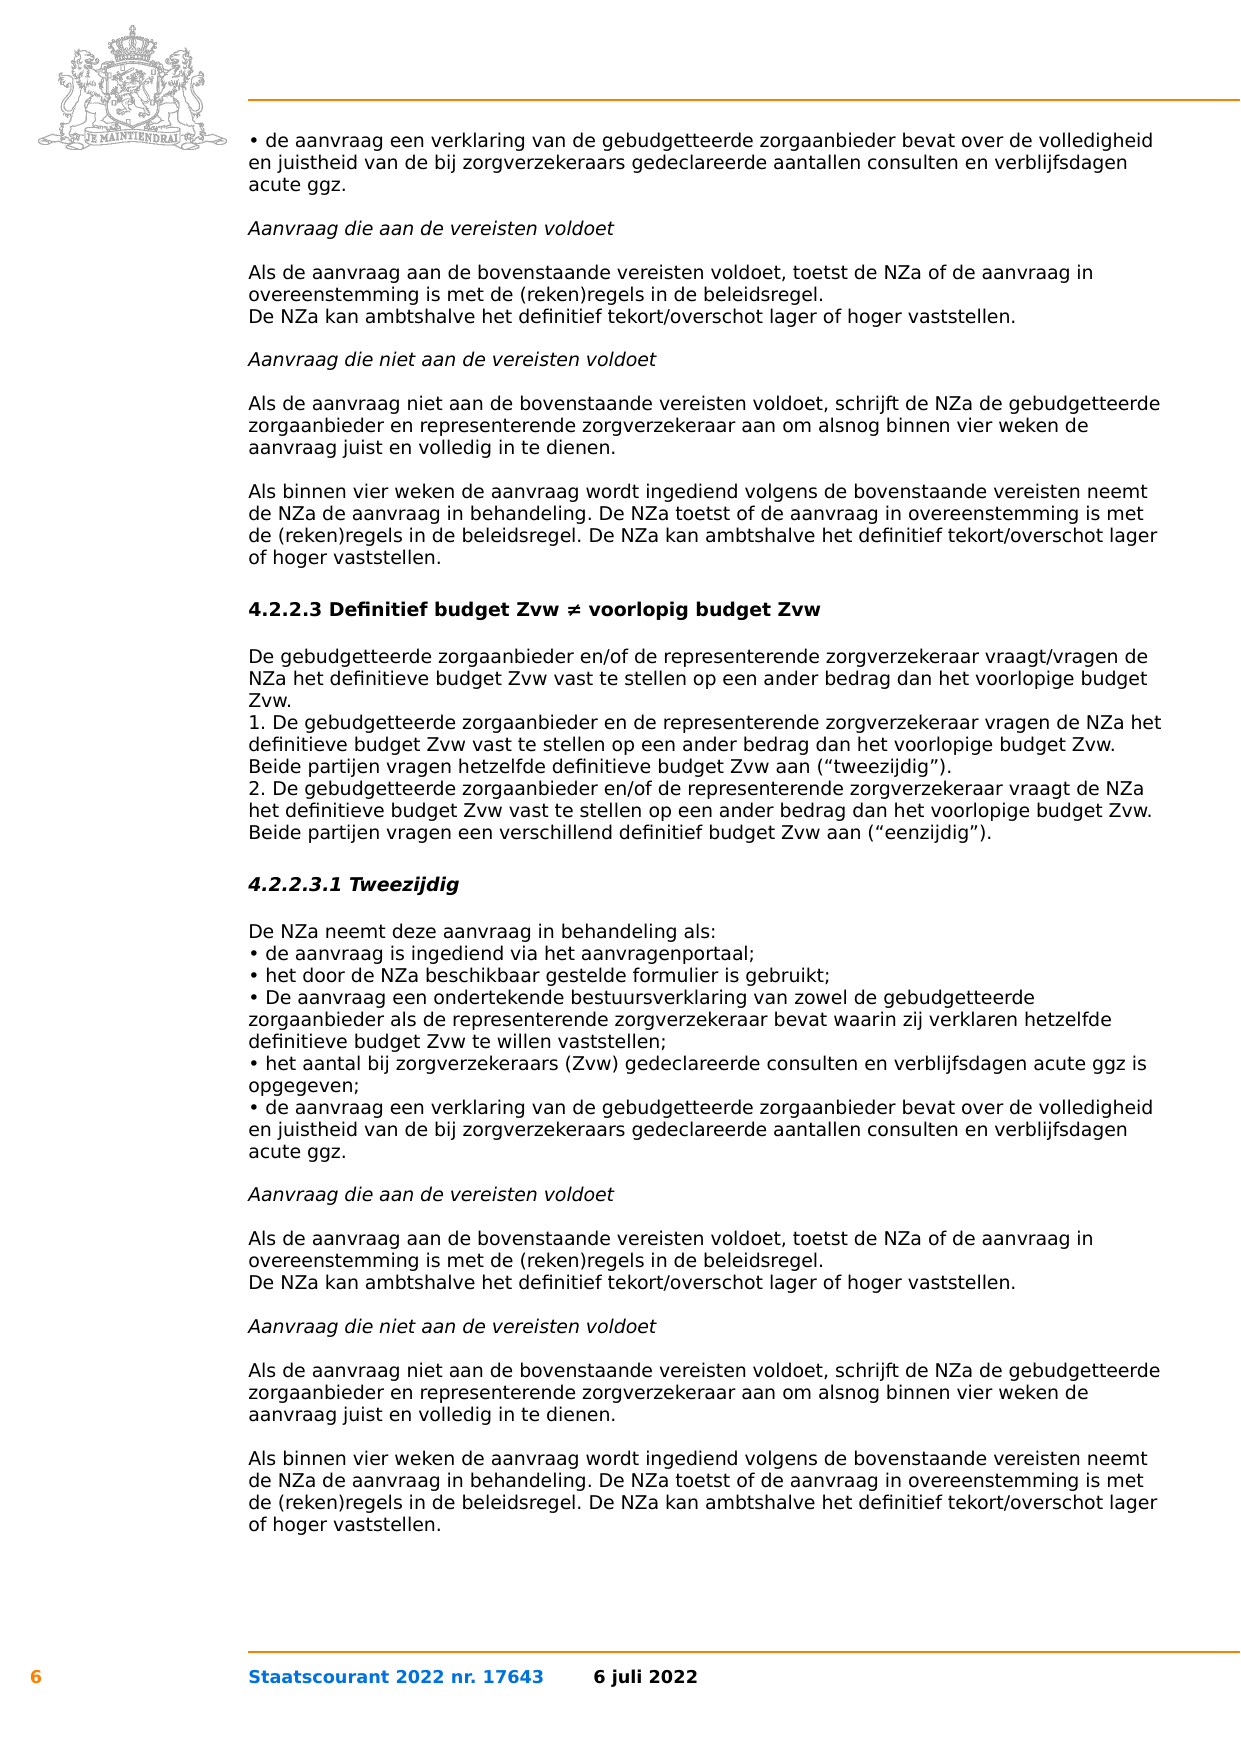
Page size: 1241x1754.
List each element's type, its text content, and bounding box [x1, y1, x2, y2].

text 1. De gebudgetteerde zorgaanbieder en de representerende zorgverzekeraar vragen de NZa het definitieve budget Zvw vast te stellen op een ander bedrag dan het voorlopige budget Zvw. Beide partijen vragen hetzelfde definitieve budget Zvw aan (“tweezijdig”). [248, 712, 1163, 778]
text • De aanvraag een ondertekende bestuursverklaring van zowel de gebudgetteerde zorgaanbieder als de representerende zorgverzekeraar bevat waarin zij verklaren hetzelfde definitieve budget Zvw te willen vaststellen; [248, 987, 1163, 1053]
text • het aantal bij zorgverzekeraars (Zvw) gedeclareerde consulten en verblijfsdagen acute ggz is opgegeven; [248, 1053, 1163, 1097]
subtitle Aanvraag die niet aan de vereisten voldoet [248, 1316, 1163, 1338]
text Als binnen vier weken de aanvraag wordt ingediend volgens de bovenstaande vereisten neemt de NZa de aanvraag in behandeling. De NZa toetst of de aanvraag in overeenstemming is met de (reken)regels in de beleidsregel. De NZa kan ambtshalve het definitief tekort/overschot lager of hoger vaststellen. [248, 481, 1163, 569]
subtitle 4.2.2.3 Definitief budget Zvw ≠ voorlopig budget Zvw [248, 599, 1163, 621]
text Als de aanvraag niet aan de bovenstaande vereisten voldoet, schrijft de NZa de gebudgetteerde zorgaanbieder en representerende zorgverzekeraar aan om alsnog binnen vier weken de aanvraag juist en volledig in te dienen. [248, 393, 1163, 459]
text Als de aanvraag aan de bovenstaande vereisten voldoet, toetst de NZa of de aanvraag in overeenstemming is met de (reken)regels in de beleidsregel. [248, 1228, 1163, 1272]
subtitle Aanvraag die aan de vereisten voldoet [248, 218, 1163, 240]
text De NZa kan ambtshalve het definitief tekort/overschot lager of hoger vaststellen. [248, 1272, 1163, 1294]
text De NZa neemt deze aanvraag in behandeling als: [248, 921, 1163, 943]
text • de aanvraag een verklaring van de gebudgetteerde zorgaanbieder bevat over de volledigheid en juistheid van de bij zorgverzekeraars gedeclareerde aantallen consulten en verblijfsdagen acute ggz. [248, 130, 1163, 196]
picture [38, 25, 227, 150]
text • de aanvraag is ingediend via het aanvragenportaal; [248, 943, 1163, 965]
text Als binnen vier weken de aanvraag wordt ingediend volgens de bovenstaande vereisten neemt de NZa de aanvraag in behandeling. De NZa toetst of de aanvraag in overeenstemming is met de (reken)regels in de beleidsregel. De NZa kan ambtshalve het definitief tekort/overschot lager of hoger vaststellen. [248, 1448, 1163, 1536]
subtitle 4.2.2.3.1 Tweezijdig [248, 874, 1163, 896]
text De NZa kan ambtshalve het definitief tekort/overschot lager of hoger vaststellen. [248, 306, 1163, 327]
text • de aanvraag een verklaring van de gebudgetteerde zorgaanbieder bevat over de volledigheid en juistheid van de bij zorgverzekeraars gedeclareerde aantallen consulten en verblijfsdagen acute ggz. [248, 1097, 1163, 1162]
text • het door de NZa beschikbaar gestelde formulier is gebruikt; [248, 965, 1163, 987]
subtitle Aanvraag die niet aan de vereisten voldoet [248, 349, 1163, 371]
text Als de aanvraag aan de bovenstaande vereisten voldoet, toetst de NZa of de aanvraag in overeenstemming is met de (reken)regels in de beleidsregel. [248, 262, 1163, 306]
text 2. De gebudgetteerde zorgaanbieder en/of de representerende zorgverzekeraar vraagt de NZa het definitieve budget Zvw vast te stellen op een ander bedrag dan het voorlopige budget Zvw. Beide partijen vragen een verschillend definitief budget Zvw aan (“eenzijdig”). [248, 778, 1163, 844]
subtitle Aanvraag die aan de vereisten voldoet [248, 1184, 1163, 1206]
text De gebudgetteerde zorgaanbieder en/of de representerende zorgverzekeraar vraagt/vragen de NZa het definitieve budget Zvw vast te stellen op een ander bedrag dan het voorlopige budget Zvw. [248, 646, 1163, 712]
text Als de aanvraag niet aan de bovenstaande vereisten voldoet, schrijft de NZa de gebudgetteerde zorgaanbieder en representerende zorgverzekeraar aan om alsnog binnen vier weken de aanvraag juist en volledig in te dienen. [248, 1360, 1163, 1426]
